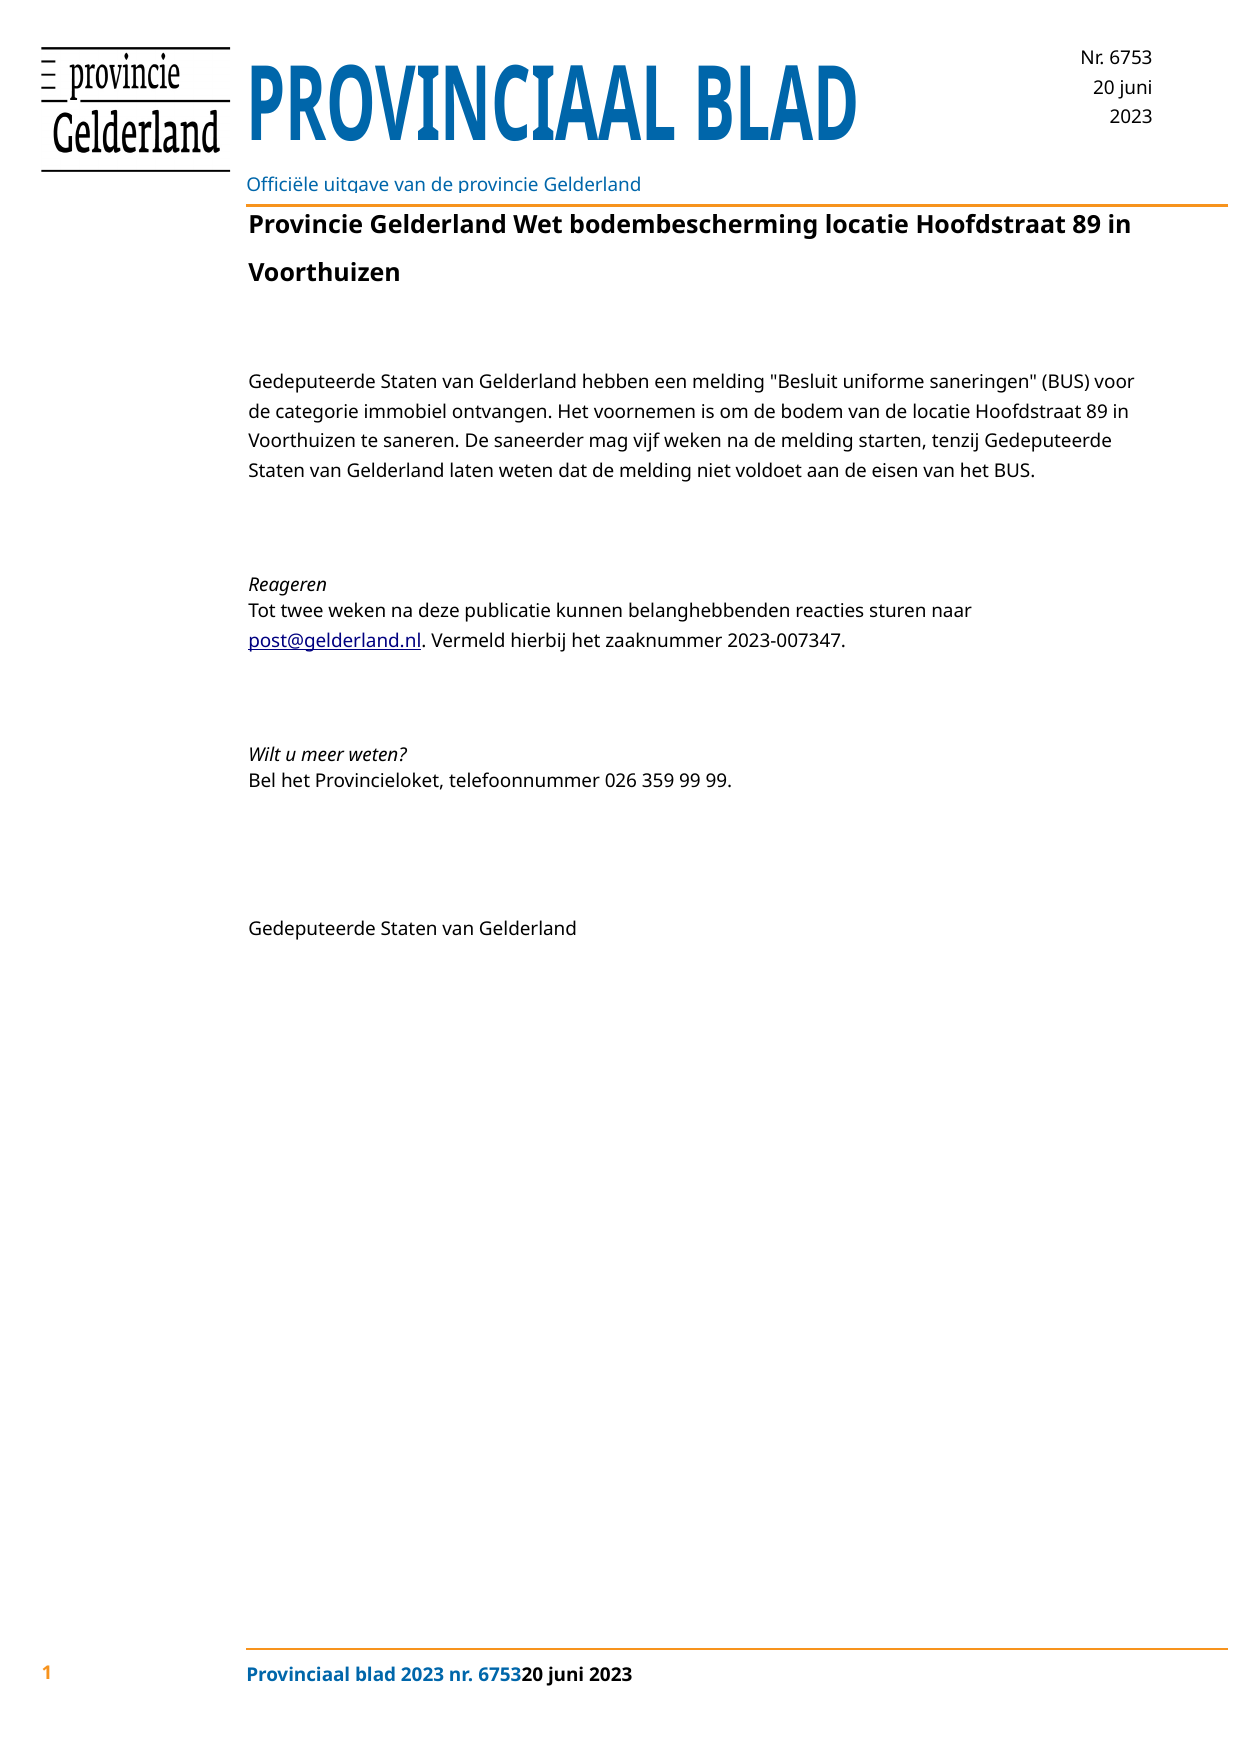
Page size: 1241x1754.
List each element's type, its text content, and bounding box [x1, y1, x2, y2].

text Gedeputeerde Staten van Gelderland hebben een melding "Besluit uniforme saneringen" (BUS) voor de categorie immobiel ontvangen. Het voornemen is om de bodem van de locatie Hoofdstraat 89 in Voorthuizen te saneren. De saneerder mag vijf weken na de melding starten, tenzij Gedeputeerde Staten van Gelderland laten weten dat de melding niet voldoet aan de eisen van het BUS. [248, 368, 1152, 483]
text Wilt u meer weten? [248, 741, 1152, 767]
picture [41, 47, 231, 172]
text Provincie Gelderland Wet bodembescherming locatie Hoofdstraat 89 in Voorthuizen [248, 207, 1152, 288]
text Reageren [248, 571, 1152, 597]
text Bel het Provincieloket, telefoonnummer 026 359 99 99. [248, 767, 1152, 793]
text Tot twee weken na deze publicatie kunnen belanghebbenden reacties sturen naar post@gelderland.nl. Vermeld hierbij het zaaknummer 2023-007347. [248, 597, 1152, 652]
text Gedeputeerde Staten van Gelderland [248, 916, 1152, 941]
